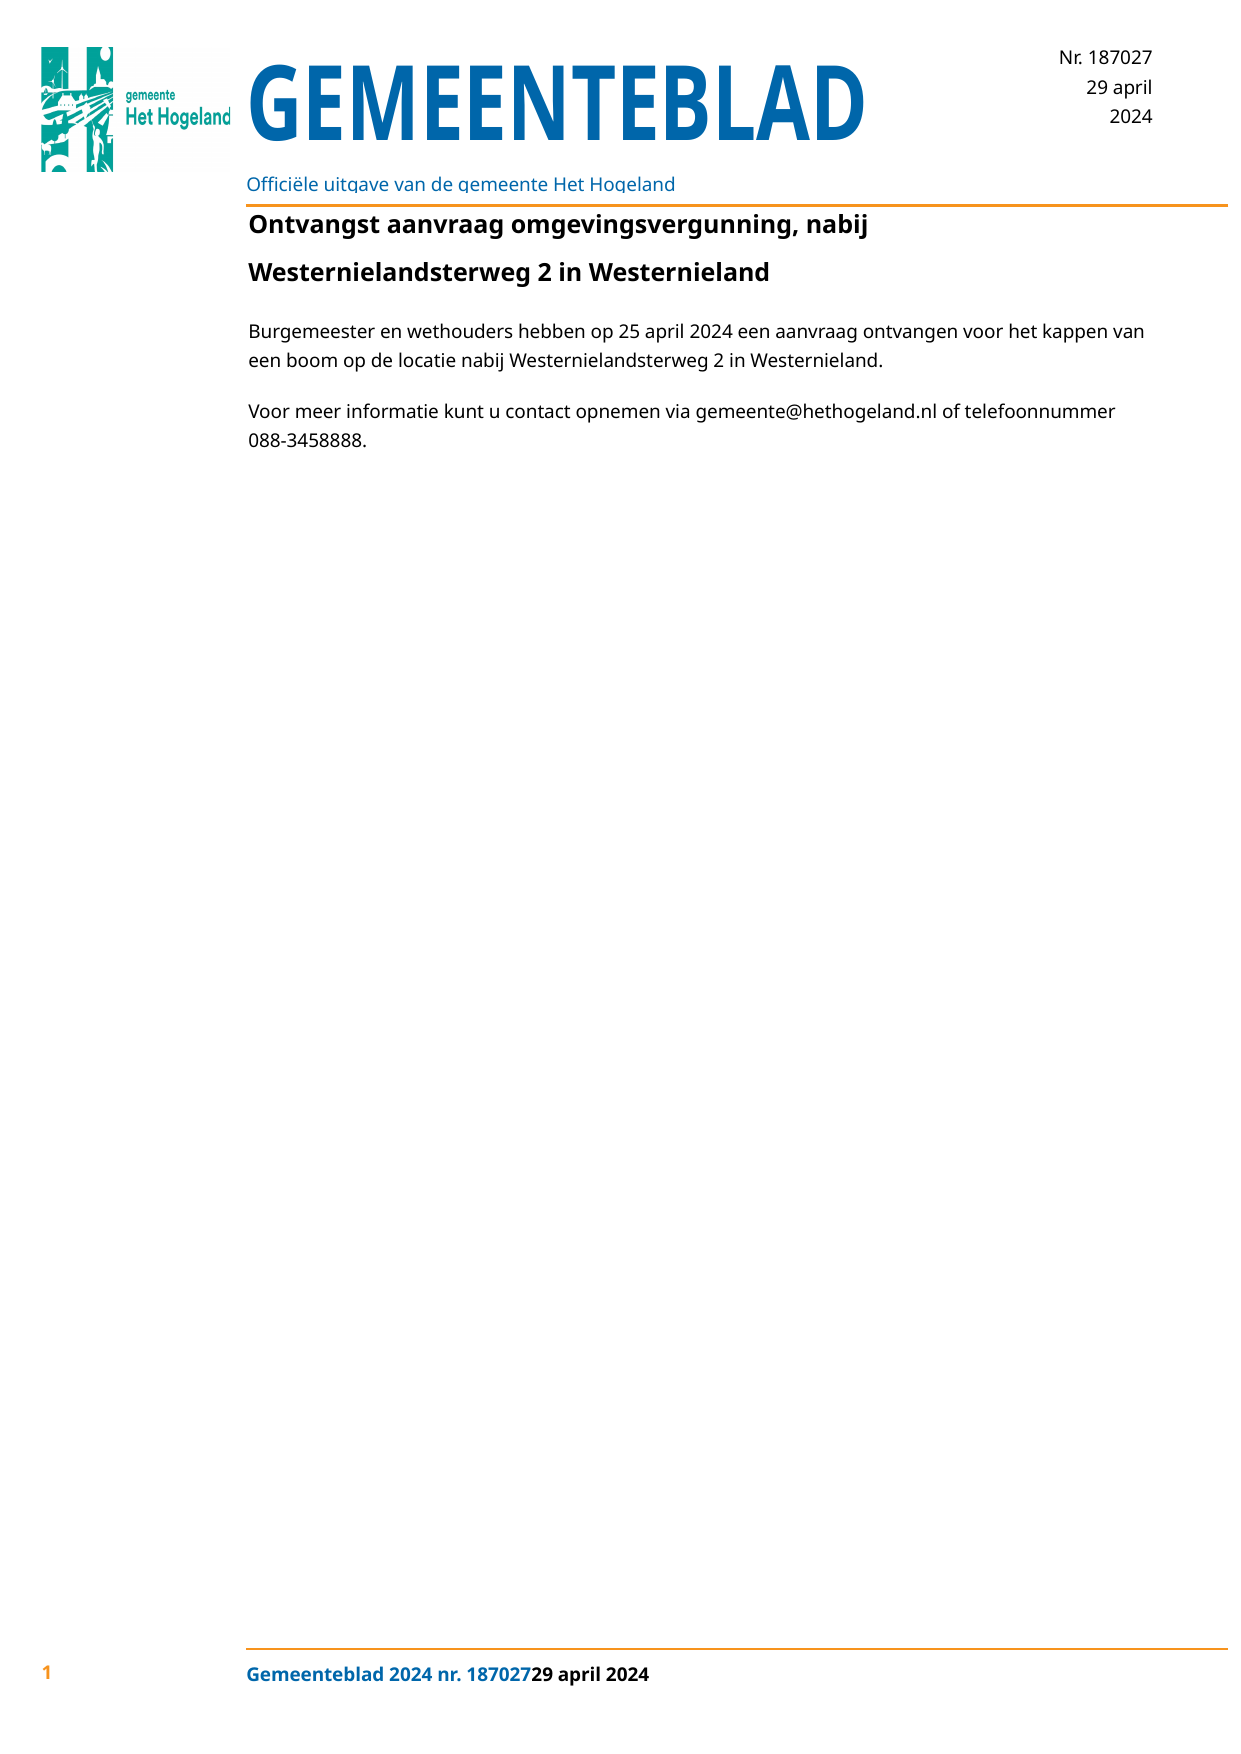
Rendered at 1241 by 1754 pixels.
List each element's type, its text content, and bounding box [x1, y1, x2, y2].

text Burgemeester en wethouders hebben op 25 april 2024 een aanvraag ontvangen voor het kappen van een boom op de locatie nabij Westernielandsterweg 2 in Westernieland. [248, 318, 1152, 373]
text Ontvangst aanvraag omgevingsvergunning, nabij Westernielandsterweg 2 in Westernieland [248, 207, 1152, 288]
text Voor meer informatie kunt u contact opnemen via gemeente@hethogeland.nl of telefoonnummer 088-3458888. [248, 398, 1152, 453]
picture [41, 47, 231, 172]
